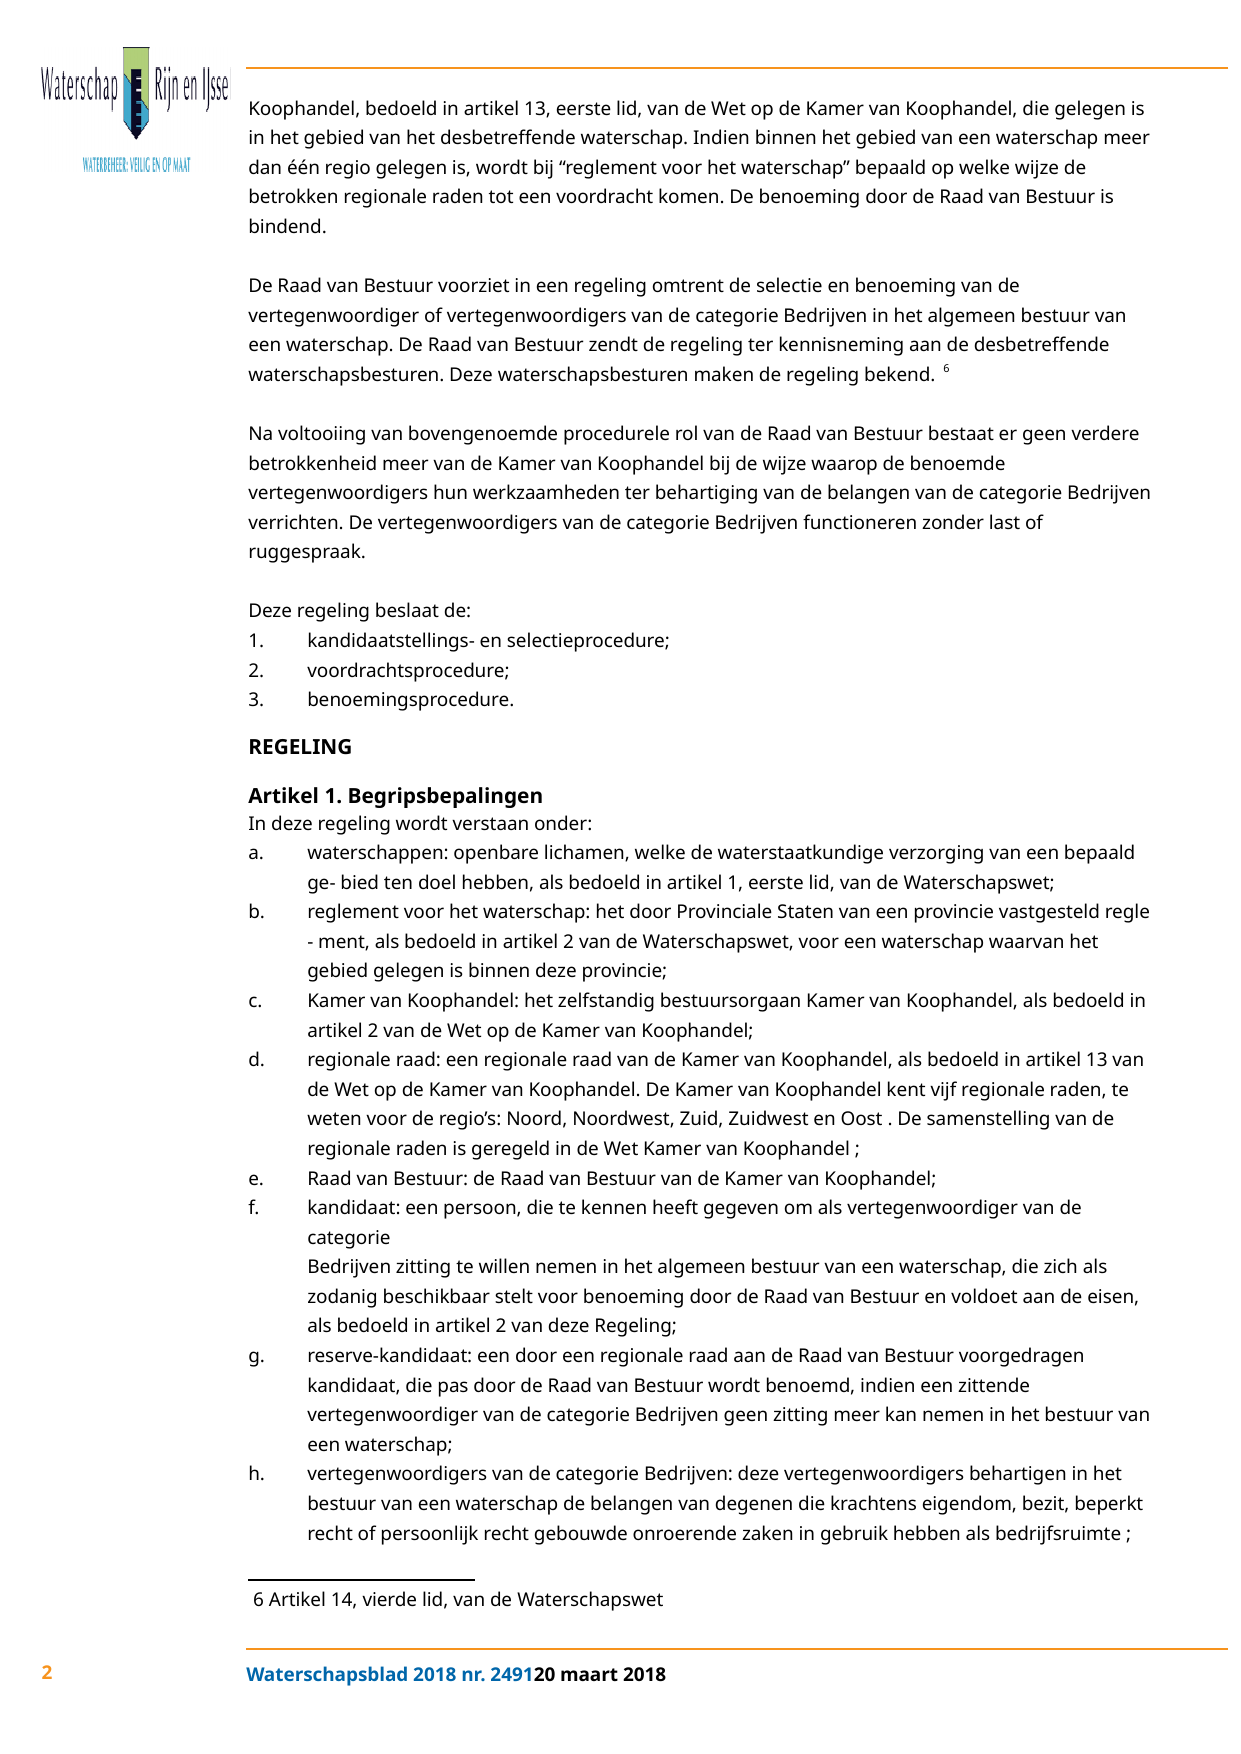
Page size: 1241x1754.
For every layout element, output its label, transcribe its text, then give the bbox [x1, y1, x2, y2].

list kandidaat: een persoon, die te kennen heeft gegeven om als vertegenwoordiger van de categorie [248, 1194, 1152, 1250]
list Raad van Bestuur: de Raad van Bestuur van de Kamer van Koophandel; [248, 1165, 1152, 1191]
list voordrachtsprocedure; [248, 657, 1152, 683]
list kandidaatstellings- en selectieprocedure; [248, 627, 1152, 653]
list regionale raad: een regionale raad van de Kamer van Koophandel, als bedoeld in artikel 13 van de Wet op de Kamer van Koophandel. De Kamer van Koophandel kent vijf regionale raden, te weten voor de regio’s: Noord, Noordwest, Zuid, Zuidwest en Oost . De samenstelling van de regionale raden is geregeld in de Wet Kamer van Koophandel ; [248, 1046, 1152, 1161]
picture [41, 47, 231, 172]
text REGELING [248, 732, 1152, 761]
text Artikel 14, vierde lid, van de Waterschapswet [248, 1586, 1152, 1612]
text De Raad van Bestuur voorziet in een regeling omtrent de selectie en benoeming van de vertegenwoordiger of vertegenwoordigers van de categorie Bedrijven in het algemeen bestuur van een waterschap. De Raad van Bestuur zendt de regeling ter kennisneming aan de desbetreffende waterschapsbesturen. Deze waterschapsbesturen maken de regeling bekend. [248, 272, 1152, 387]
text Koophandel, bedoeld in artikel 13, eerste lid, van de Wet op de Kamer van Koophandel, die gelegen is in het gebied van het desbetreffende waterschap. Indien binnen het gebied van een waterschap meer dan één regio gelegen is, wordt bij “reglement voor het waterschap” bepaald op welke wijze de betrokken regionale raden tot een voordracht komen. De benoeming door de Raad van Bestuur is bindend. [248, 95, 1152, 239]
list Bedrijven zitting te willen nemen in het algemeen bestuur van een waterschap, die zich als zodanig beschikbaar stelt voor benoeming door de Raad van Bestuur en voldoet aan de eisen, als bedoeld in artikel 2 van deze Regeling; [248, 1253, 1152, 1338]
list reserve-kandidaat: een door een regionale raad aan de Raad van Bestuur voorgedragen kandidaat, die pas door de Raad van Bestuur wordt benoemd, indien een zittende vertegenwoordiger van de categorie Bedrijven geen zitting meer kan nemen in het bestuur van een waterschap; [248, 1342, 1152, 1457]
list vertegenwoordigers van de categorie Bedrijven: deze vertegenwoordigers behartigen in het bestuur van een waterschap de belangen van degenen die krachtens eigendom, bezit, beperkt recht of persoonlijk recht gebouwde onroerende zaken in gebruik hebben als bedrijfsruimte ; [248, 1461, 1152, 1546]
list benoemingsprocedure. [248, 686, 1152, 712]
text Deze regeling beslaat de: [248, 598, 1152, 623]
text vertegenwoordigers hun werkzaamheden ter behartiging van de belangen van de categorie Bedrijven verrichten. De vertegenwoordigers van de categorie Bedrijven functioneren zonder last of ruggespraak. [248, 479, 1152, 564]
text Artikel 1. Begripsbepalingen [248, 781, 1152, 810]
list waterschappen: openbare lichamen, welke de waterstaatkundige verzorging van een bepaald ge- bied ten doel hebben, als bedoeld in artikel 1, eerste lid, van de Waterschapswet; [248, 839, 1152, 895]
list Kamer van Koophandel: het zelfstandig bestuursorgaan Kamer van Koophandel, als bedoeld in artikel 2 van de Wet op de Kamer van Koophandel; [248, 987, 1152, 1043]
list reglement voor het waterschap: het door Provinciale Staten van een provincie vastgesteld regle - ment, als bedoeld in artikel 2 van de Waterschapswet, voor een waterschap waarvan het gebied gelegen is binnen deze provincie; [248, 898, 1152, 983]
text In deze regeling wordt verstaan onder: [248, 810, 1152, 836]
text Na voltooiing van bovengenoemde procedurele rol van de Raad van Bestuur bestaat er geen verdere betrokkenheid meer van de Kamer van Koophandel bij de wijze waarop de benoemde [248, 420, 1152, 476]
